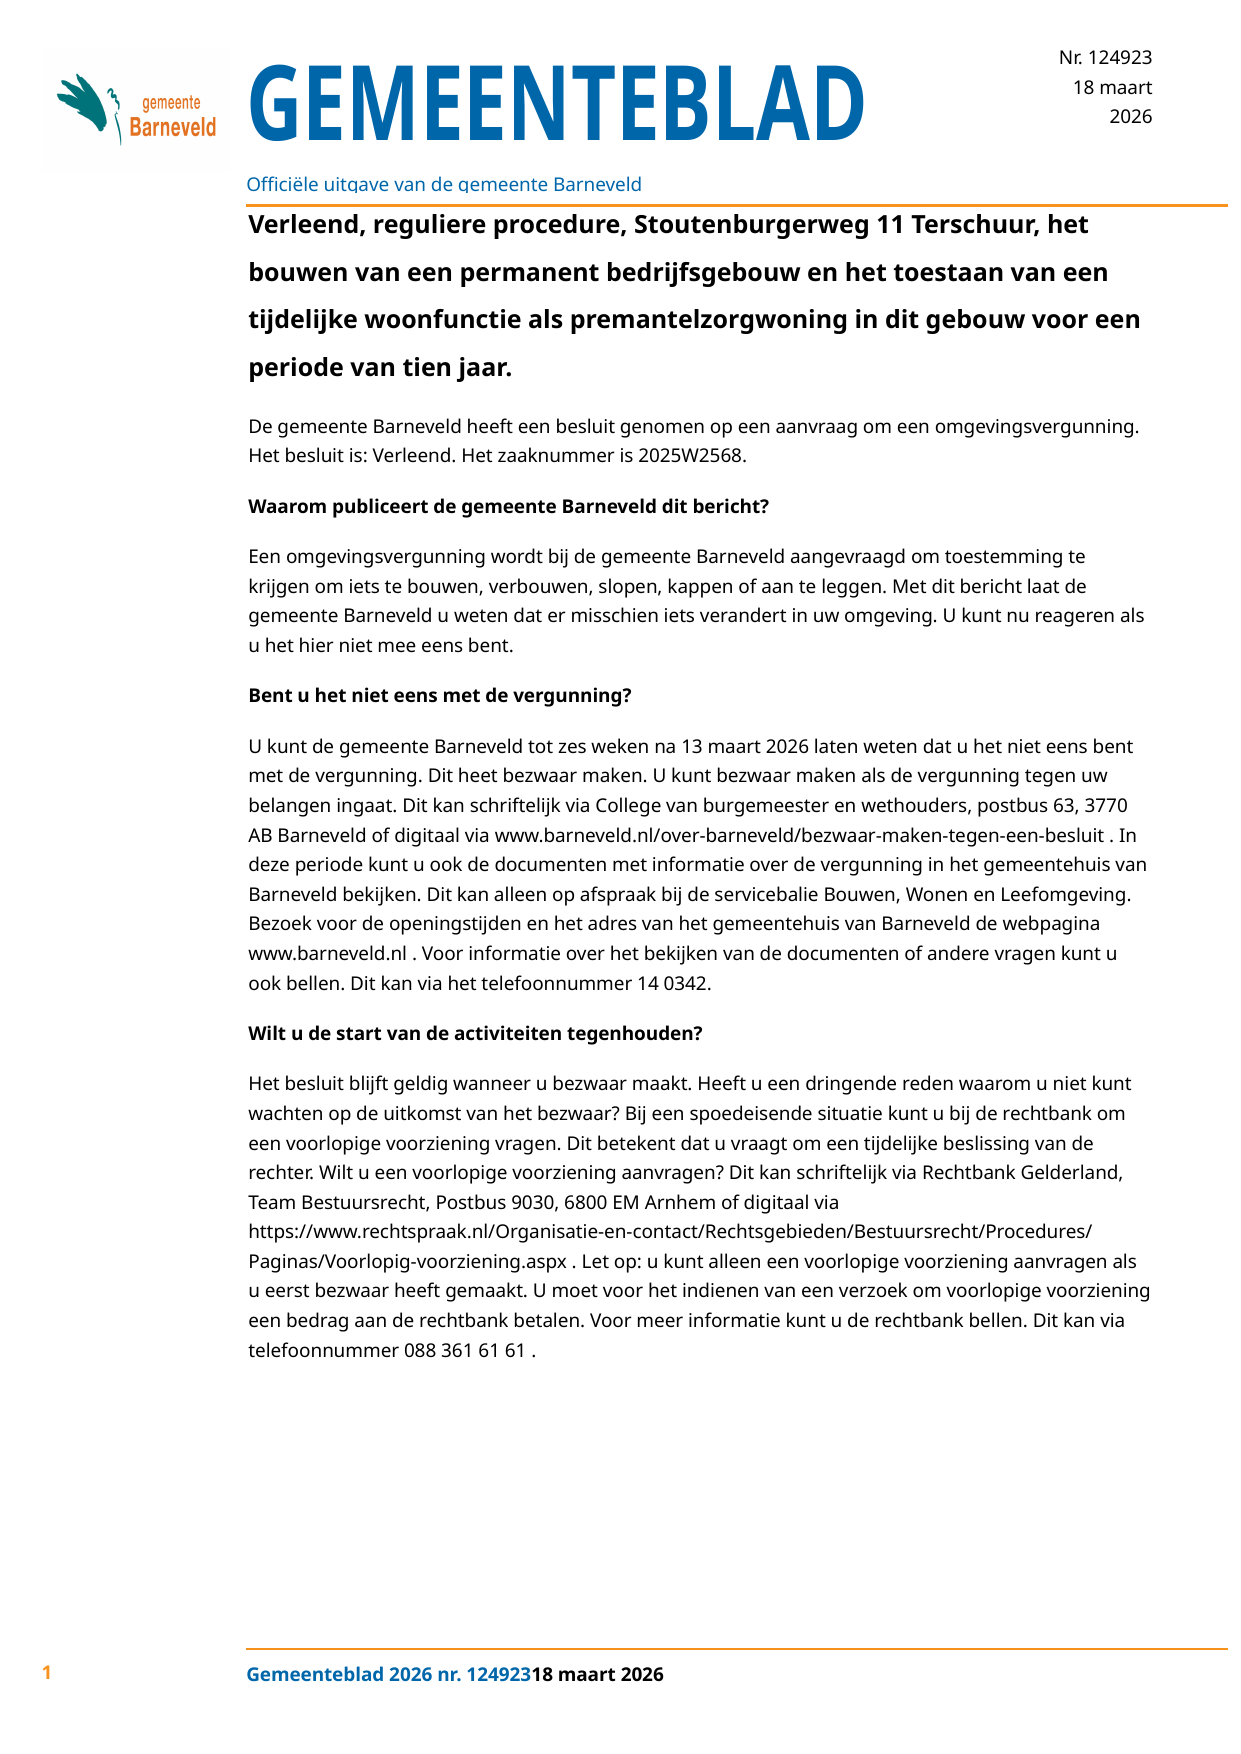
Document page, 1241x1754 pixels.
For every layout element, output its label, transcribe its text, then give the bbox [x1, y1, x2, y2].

text Het besluit blijft geldig wanneer u bezwaar maakt. Heeft u een dringende reden waarom u niet kunt wachten op de uitkomst van het bezwaar? Bij een spoedeisende situatie kunt u bij de rechtbank om een voorlopige voorziening vragen. Dit betekent dat u vraagt om een tijdelijke beslissing van de rechter. Wilt u een voorlopige voorziening aanvragen? Dit kan schriftelijk via Rechtbank Gelderland, Team Bestuursrecht, Postbus 9030, 6800 EM Arnhem of digitaal via https://www.rechtspraak.nl/Organisatie-en-contact/Rechtsgebieden/Bestuursrecht/Procedures/Paginas/Voorlopig-voorziening.aspx . Let op: u kunt alleen een voorlopige voorziening aanvragen als u eerst bezwaar heeft gemaakt. U moet voor het indienen van een verzoek om voorlopige voorziening een bedrag aan de rechtbank betalen. Voor meer informatie kunt u de rechtbank bellen. Dit kan via telefoonnummer 088 361 61 61 . [248, 1071, 1152, 1363]
text Een omgevingsvergunning wordt bij de gemeente Barneveld aangevraagd om toestemming te krijgen om iets te bouwen, verbouwen, slopen, kappen of aan te leggen. Met dit bericht laat de gemeente Barneveld u weten dat er misschien iets verandert in uw omgeving. U kunt nu reageren als u het hier niet mee eens bent. [248, 543, 1152, 658]
text Bent u het niet eens met de vergunning? [248, 683, 1152, 708]
text U kunt de gemeente Barneveld tot zes weken na 13 maart 2026 laten weten dat u het niet eens bent met de vergunning. Dit heet bezwaar maken. U kunt bezwaar maken als de vergunning tegen uw belangen ingaat. Dit kan schriftelijk via College van burgemeester en wethouders, postbus 63, 3770 AB Barneveld of digitaal via www.barneveld.nl/over-barneveld/bezwaar-maken-tegen-een-besluit . In deze periode kunt u ook de documenten met informatie over de vergunning in het gemeentehuis van Barneveld bekijken. Dit kan alleen op afspraak bij de servicebalie Bouwen, Wonen en Leefomgeving. Bezoek voor de openingstijden en het adres van het gemeentehuis van Barneveld de webpagina www.barneveld.nl . Voor informatie over het bekijken van de documenten of andere vragen kunt u ook bellen. Dit kan via het telefoonnummer 14 0342. [248, 733, 1152, 996]
text Wilt u de start van de activiteiten tegenhouden? [248, 1020, 1152, 1046]
text De gemeente Barneveld heeft een besluit genomen op een aanvraag om een omgevingsvergunning. Het besluit is: Verleend. Het zaaknummer is 2025W2568. [248, 413, 1152, 468]
text Waarom publiceert de gemeente Barneveld dit bericht? [248, 493, 1152, 519]
text Verleend, reguliere procedure, Stoutenburgerweg 11 Terschuur, het bouwen van een permanent bedrijfsgebouw en het toestaan van een tijdelijke woonfunctie als premantelzorgwoning in dit gebouw voor een periode van tien jaar. [248, 207, 1152, 384]
picture [41, 47, 231, 172]
